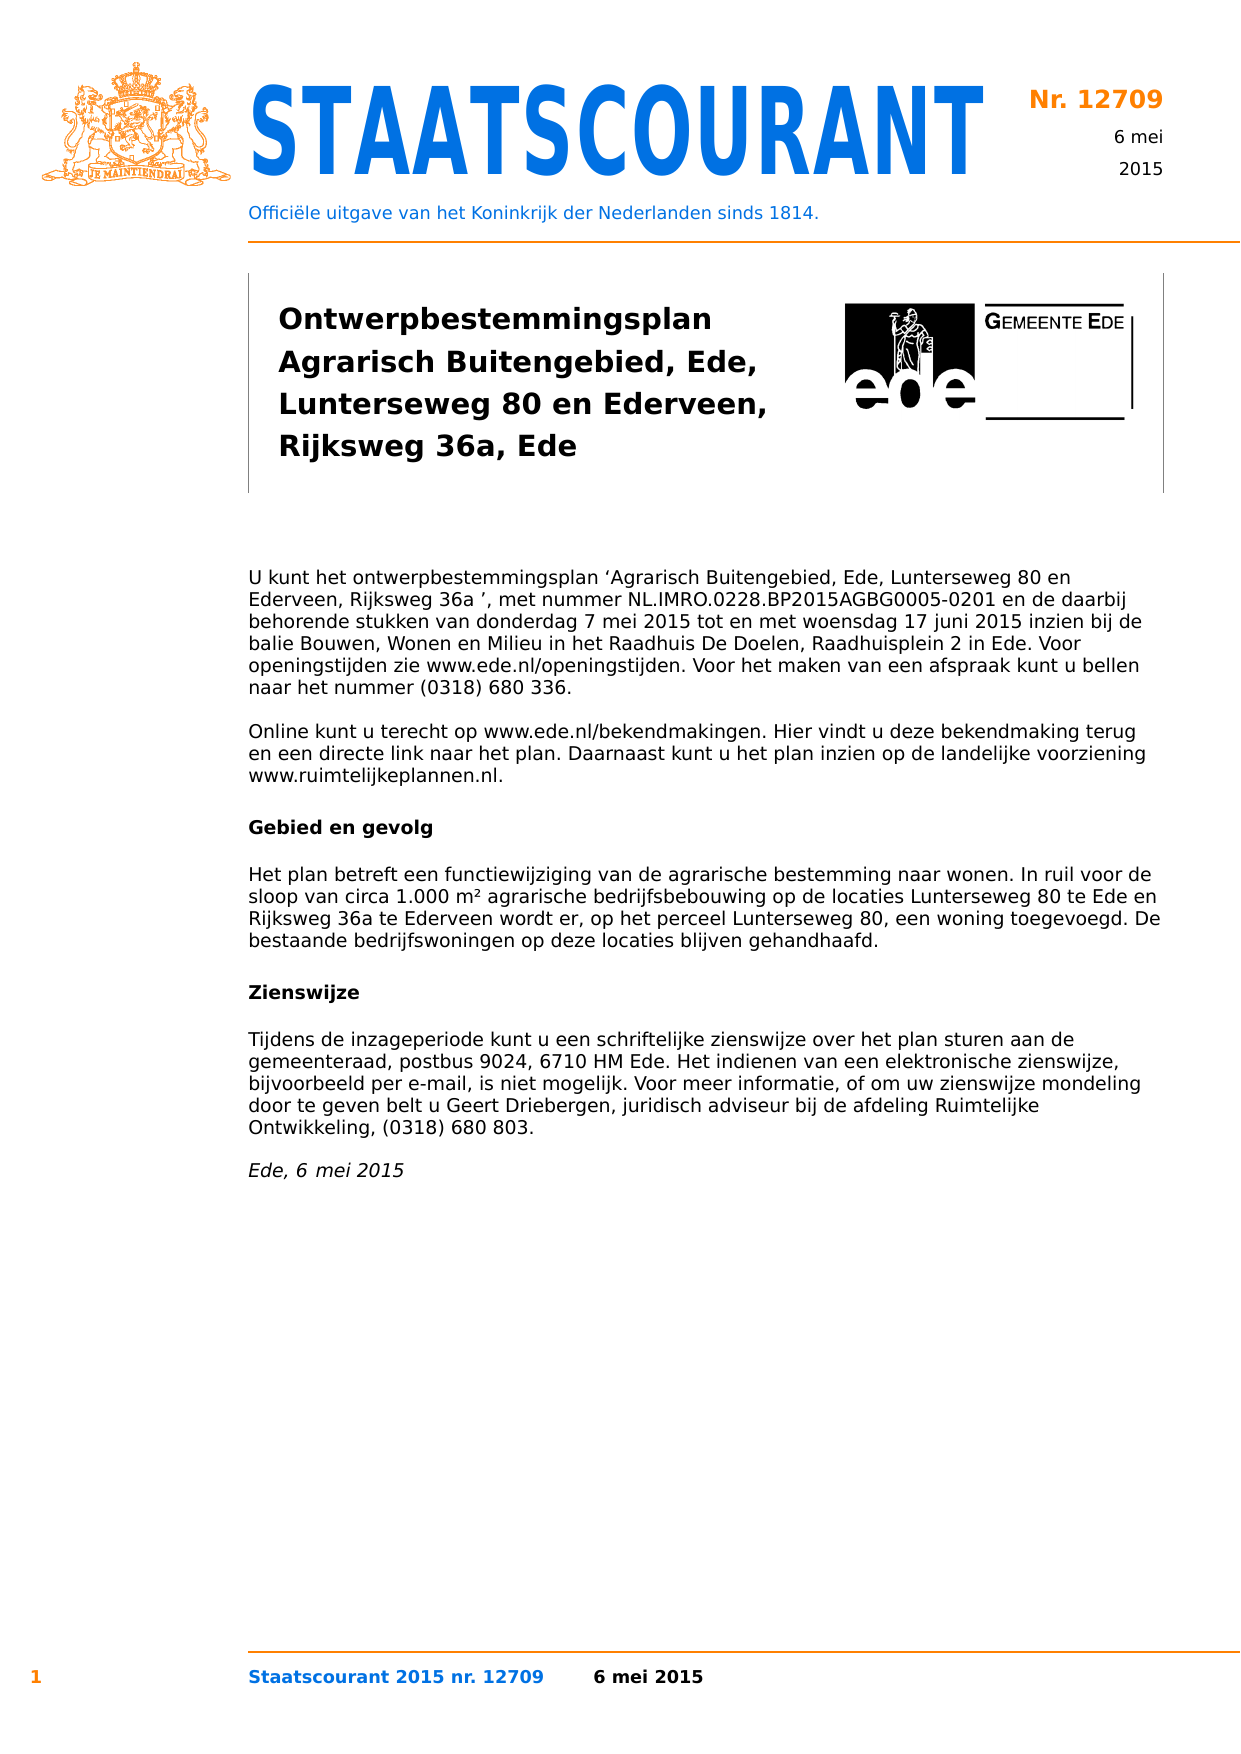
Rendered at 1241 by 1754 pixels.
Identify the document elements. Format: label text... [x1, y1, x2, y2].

table_header Nr. 12709 [998, 62, 1240, 121]
text Het plan betreft een functiewijziging van de agrarische bestemming naar wonen. In ruil voor de sloop van circa 1.000 m² agrarische bedrijfsbebouwing op de locaties Lunterseweg 80 te Ede en Rijksweg 36a te Ederveen wordt er, op het perceel Lunterseweg 80, een woning toegevoegd. De bestaande bedrijfswoningen op deze locaties blijven gehandhaafd. [248, 864, 1163, 952]
subtitle Gebied en gevolg [248, 817, 1163, 839]
table_header [25, 62, 248, 241]
table_header STAATSCOURANT [248, 62, 998, 203]
table_cell 2015 [998, 153, 1240, 203]
text U kunt het ontwerpbestemmingsplan ‘Agrarisch Buitengebied, Ede, Lunterseweg 80 en Ederveen, Rijksweg 36a ’, met nummer NL.IMRO.0228.BP2015AGBG0005-0201 en de daarbij behorende stukken van donderdag 7 mei 2015 tot en met woensdag 17 juni 2015 inzien bij de balie Bouwen, Wonen en Milieu in het Raadhuis De Doelen, Raadhuisplein 2 in Ede. Voor openingstijden zie www.ede.nl/openingstijden. Voor het maken van een afspraak kunt u bellen naar het nummer (0318) 680 336. [248, 567, 1163, 699]
text Tijdens de inzageperiode kunt u een schriftelijke zienswijze over het plan sturen aan de gemeenteraad, postbus 9024, 6710 HM Ede. Het indienen van een elektronische zienswijze, bijvoorbeeld per e-mail, is niet mogelijk. Voor meer informatie, of om uw zienswijze mondeling door te geven belt u Geert Driebergen, juridisch adviseur bij de afdeling Ruimtelijke Ontwikkeling, (0318) 680 803. [248, 1029, 1163, 1138]
subtitle Zienswijze [248, 982, 1163, 1004]
text Online kunt u terecht op www.ede.nl/bekendmakingen. Hier vindt u deze bekendmaking terug en een directe link naar het plan. Daarnaast kunt u het plan inzien op de landelijke voorziening www.ruimtelijkeplannen.nl. [248, 721, 1163, 787]
table_cell 6 mei [998, 121, 1240, 153]
subtitle Ontwerpbestemmingsplan Agrarisch Buitengebied, Ede, Lunterseweg 80 en Ederveen, Rijksweg 36a, Ede [249, 273, 1163, 493]
picture [844, 302, 1134, 421]
text Ede, 6 mei 2015 [248, 1160, 1163, 1182]
table_cell Officiële uitgave van het Koninkrijk der Nederlanden sinds 1814. [248, 203, 1240, 241]
picture [41, 62, 231, 186]
